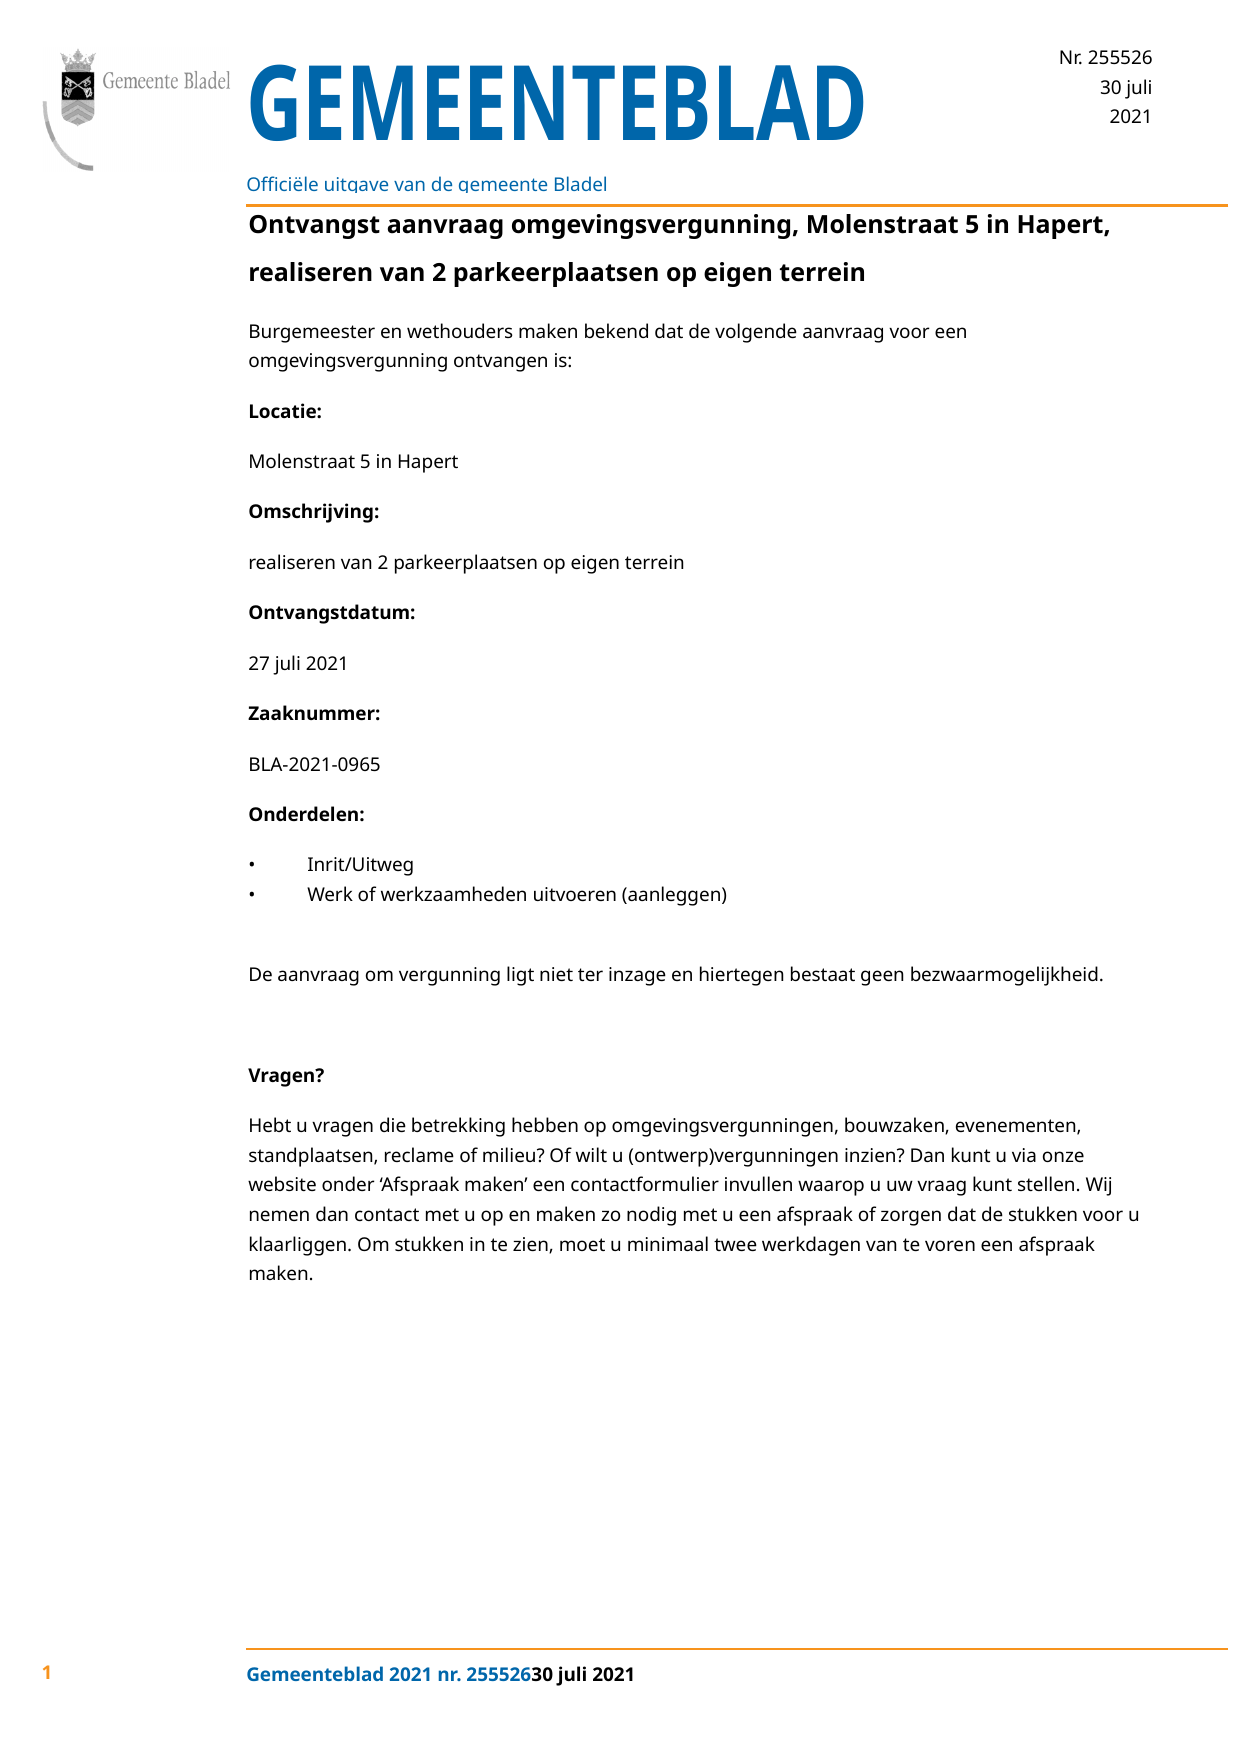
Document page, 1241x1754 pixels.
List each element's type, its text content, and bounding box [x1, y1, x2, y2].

text Zaaknummer: [248, 700, 1152, 726]
text Hebt u vragen die betrekking hebben op omgevingsvergunningen, bouwzaken, evenementen, standplaatsen, reclame of milieu? Of wilt u (ontwerp)vergunningen inzien? Dan kunt u via onze website onder ‘Afspraak maken’ een contactformulier invullen waarop u uw vraag kunt stellen. Wij nemen dan contact met u op en maken zo nodig met u een afspraak of zorgen dat de stukken voor u klaarliggen. Om stukken in te zien, moet u minimaal twee werkdagen van te voren een afspraak maken. [248, 1112, 1152, 1286]
text Ontvangst aanvraag omgevingsvergunning, Molenstraat 5 in Hapert, realiseren van 2 parkeerplaatsen op eigen terrein [248, 207, 1152, 288]
picture [41, 47, 231, 172]
text Omschrijving: [248, 499, 1152, 524]
text Onderdelen: [248, 801, 1152, 827]
text Ontvangstdatum: [248, 599, 1152, 625]
text De aanvraag om vergunning ligt niet ter inzage en hiertegen bestaat geen bezwaarmogelijkheid. [248, 961, 1152, 987]
text Vragen? [248, 1062, 1152, 1088]
text Locatie: [248, 398, 1152, 424]
text realiseren van 2 parkeerplaatsen op eigen terrein [248, 549, 1152, 575]
list Inrit/Uitweg [248, 852, 1152, 877]
text 27 juli 2021 [248, 650, 1152, 676]
text BLA-2021-0965 [248, 751, 1152, 777]
text Burgemeester en wethouders maken bekend dat de volgende aanvraag voor een omgevingsvergunning ontvangen is: [248, 318, 1152, 373]
text Molenstraat 5 in Hapert [248, 448, 1152, 474]
list Werk of werkzaamheden uitvoeren (aanleggen) [248, 881, 1152, 907]
